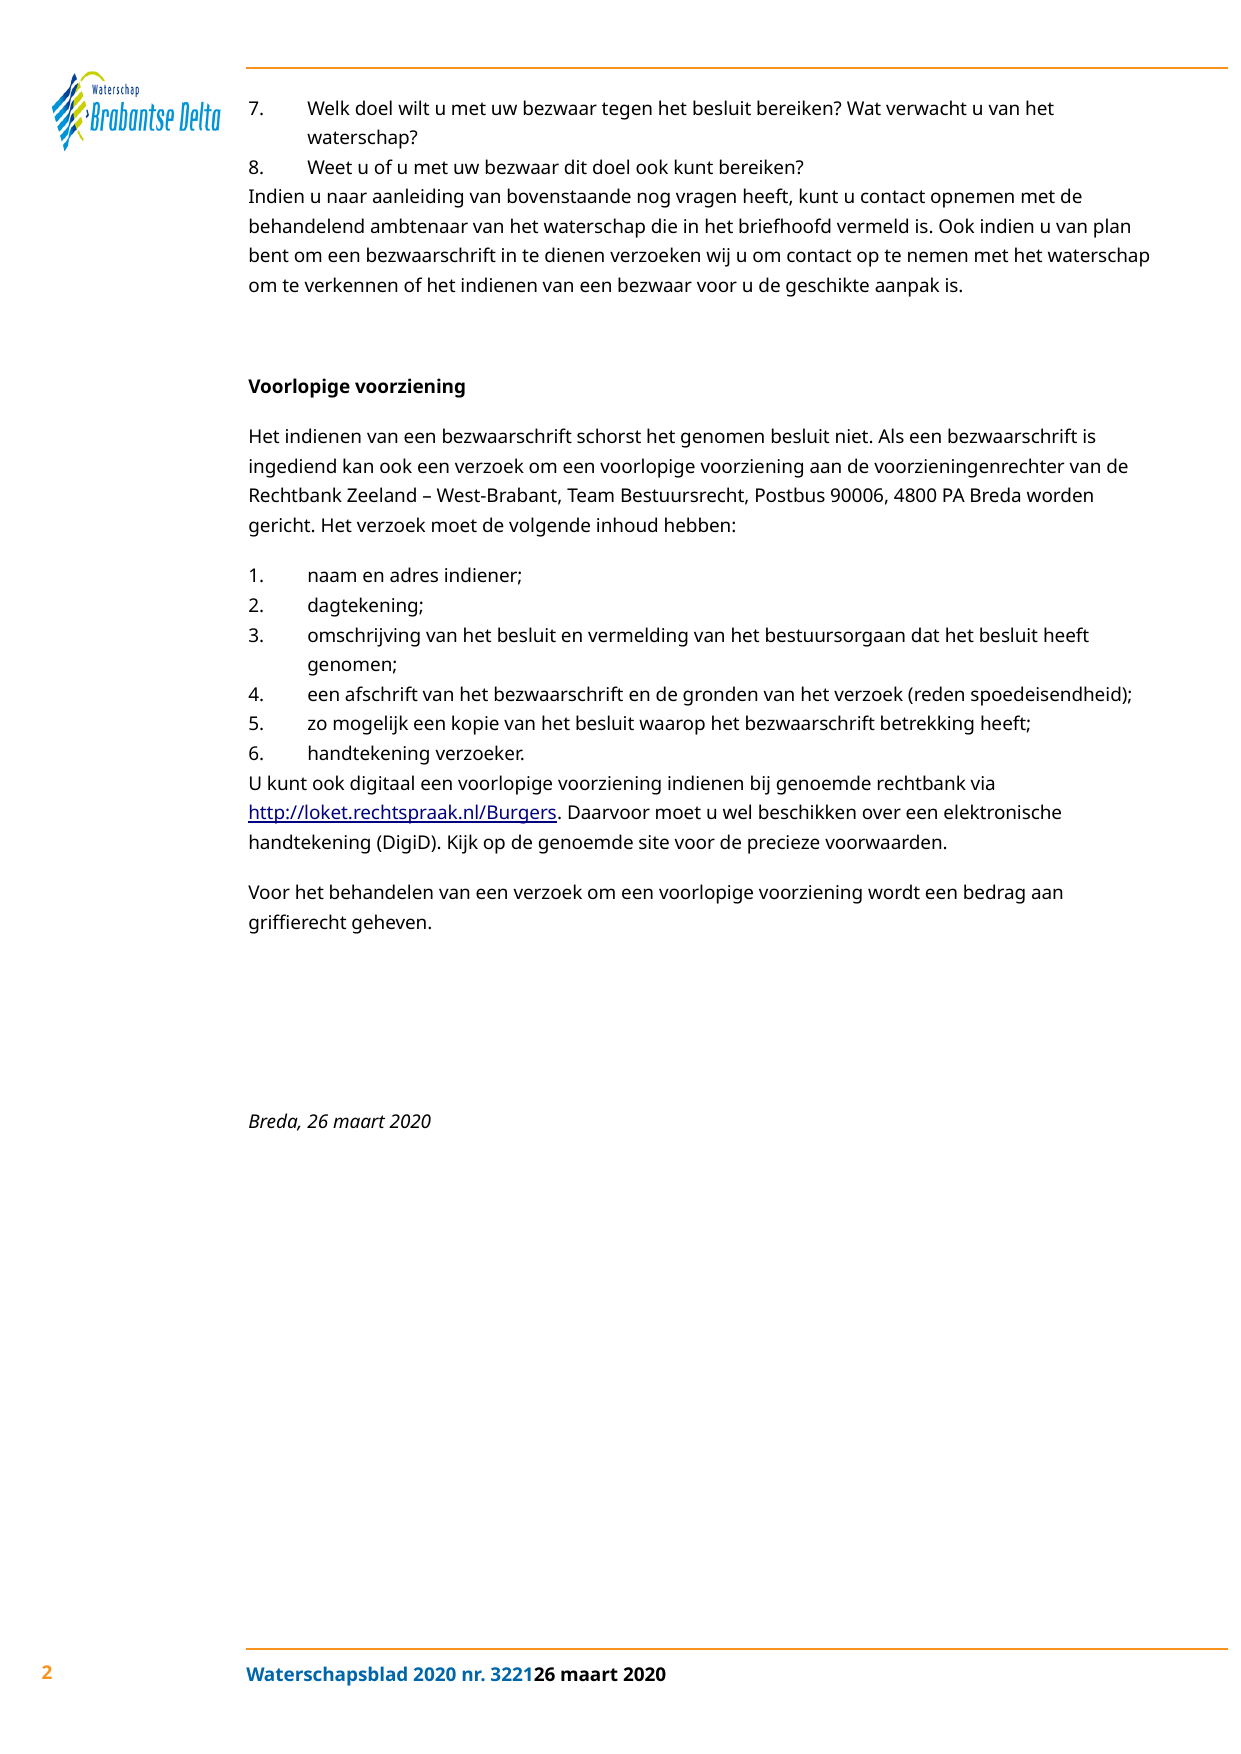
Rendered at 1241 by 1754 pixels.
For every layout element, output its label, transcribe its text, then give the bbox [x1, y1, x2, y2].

list omschrijving van het besluit en vermelding van het bestuursorgaan dat het besluit heeft genomen; [248, 622, 1152, 677]
text Breda, 26 maart 2020 [248, 1108, 1152, 1134]
picture [41, 47, 231, 172]
text U kunt ook digitaal een voorlopige voorziening indienen bij genoemde rechtbank via http://loket.rechtspraak.nl/Burgers. Daarvoor moet u wel beschikken over een elektronische handtekening (DigiD). Kijk op de genoemde site voor de precieze voorwaarden. [248, 770, 1152, 855]
list dagtekening; [248, 592, 1152, 618]
text Indien u naar aanleiding van bovenstaande nog vragen heeft, kunt u contact opnemen met de behandelend ambtenaar van het waterschap die in het briefhoofd vermeld is. Ook indien u van plan bent om een bezwaarschrift in te dienen verzoeken wij u om contact op te nemen met het waterschap om te verkennen of het indienen van een bezwaar voor u de geschikte aanpak is. [248, 183, 1152, 298]
text Het indienen van een bezwaarschrift schorst het genomen besluit niet. Als een bezwaarschrift is ingediend kan ook een verzoek om een voorlopige voorziening aan de voorzieningenrechter van de Rechtbank Zeeland – West-Brabant, Team Bestuursrecht, Postbus 90006, 4800 PA Breda worden gericht. Het verzoek moet de volgende inhoud hebben: [248, 423, 1152, 538]
text Voorlopige voorziening [248, 373, 1152, 399]
list zo mogelijk een kopie van het besluit waarop het bezwaarschrift betrekking heeft; [248, 711, 1152, 736]
list naam en adres indiener; [248, 563, 1152, 588]
text Voor het behandelen van een verzoek om een voorlopige voorziening wordt een bedrag aan griffierecht geheven. [248, 879, 1152, 935]
list Weet u of u met uw bezwaar dit doel ook kunt bereiken? [248, 154, 1152, 180]
list een afschrift van het bezwaarschrift en de gronden van het verzoek (reden spoedeisendheid); [248, 681, 1152, 707]
list handtekening verzoeker. [248, 740, 1152, 766]
list Welk doel wilt u met uw bezwaar tegen het besluit bereiken? Wat verwacht u van het waterschap? [248, 95, 1152, 150]
